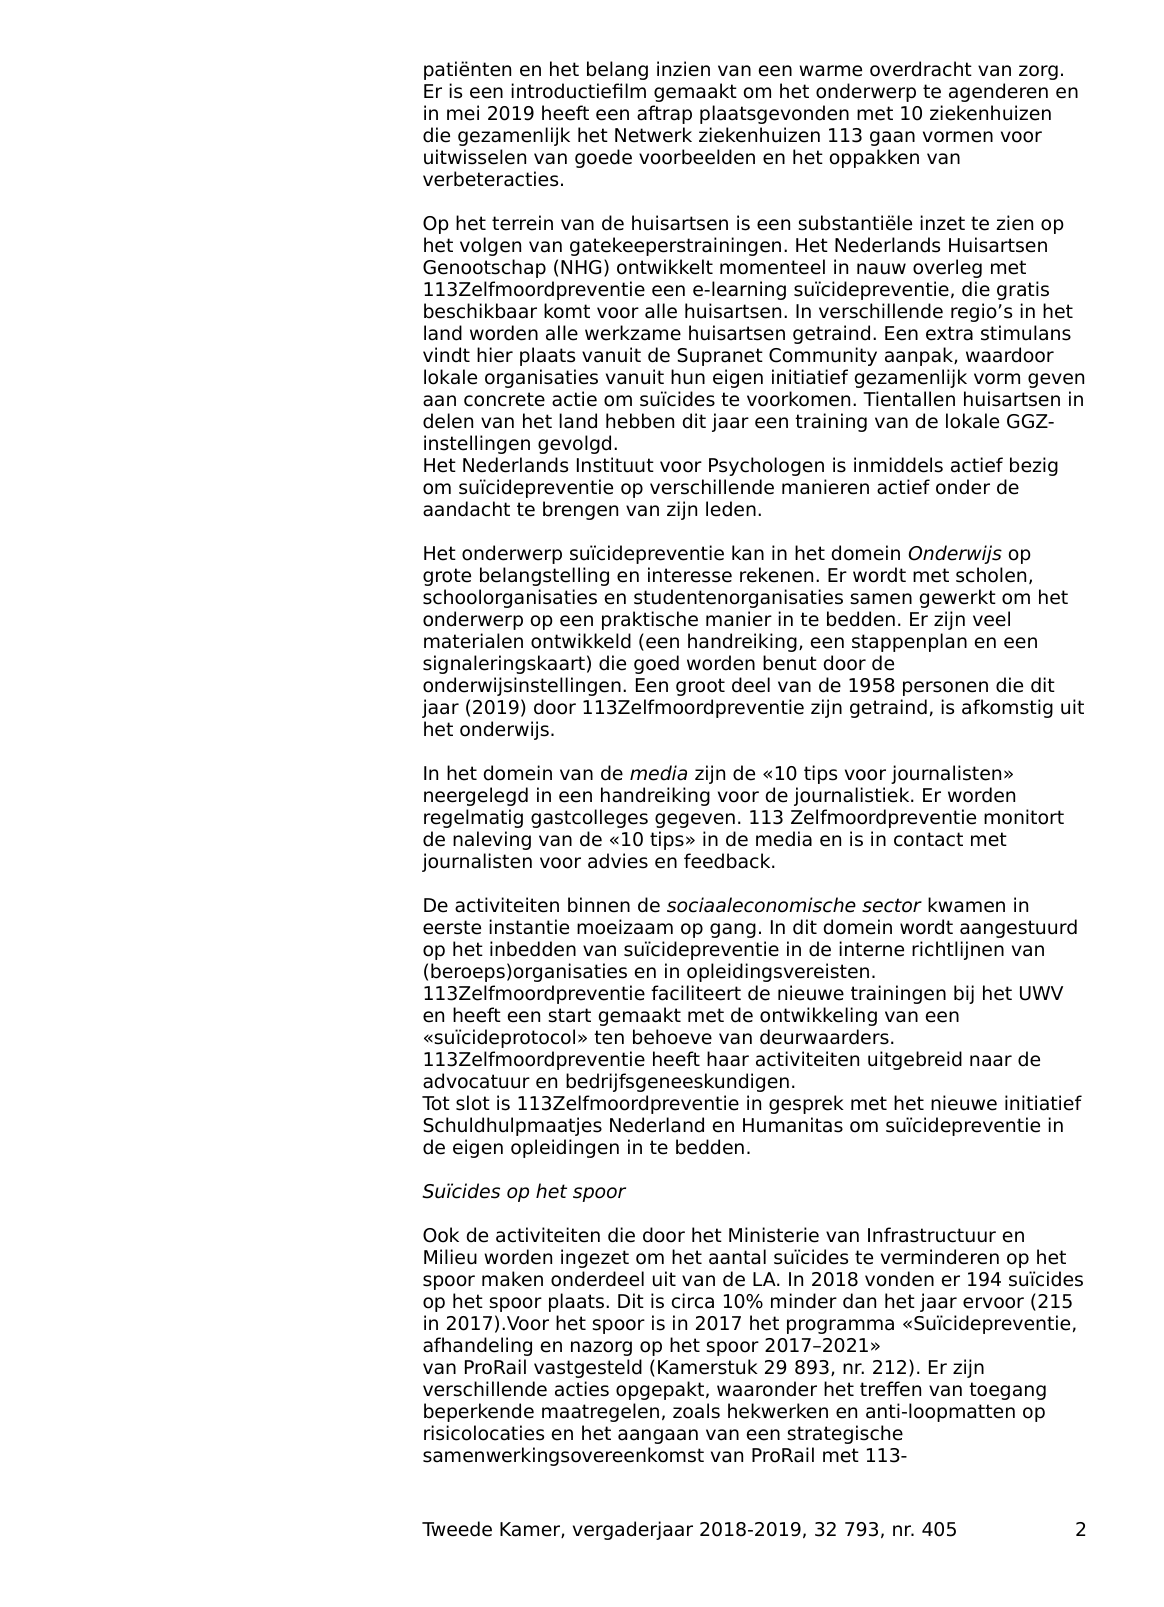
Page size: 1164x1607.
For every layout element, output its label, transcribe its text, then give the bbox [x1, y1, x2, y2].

text van ProRail vastgesteld (Kamerstuk 29 893, nr. 212). Er zijn verschillende acties opgepakt, waaronder het treffen van toegang beperkende maatregelen, zoals hekwerken en anti-loopmatten op risicolocaties en het aangaan van een strategische samenwerkingsovereenkomst van ProRail met 113- [422, 1357, 1087, 1467]
text De activiteiten binnen de sociaaleconomische sector kwamen in eerste instantie moeizaam op gang. In dit domein wordt aangestuurd op het inbedden van suïcidepreventie in de interne richtlijnen van (beroeps)organisaties en in opleidingsvereisten. 113Zelfmoordpreventie faciliteert de nieuwe trainingen bij het UWV en heeft een start gemaakt met de ontwikkeling van een «suïcideprotocol» ten behoeve van deurwaarders. 113Zelfmoordpreventie heeft haar activiteiten uitgebreid naar de advocatuur en bedrijfsgeneeskundigen. [422, 895, 1087, 1093]
text Op het terrein van de huisartsen is een substantiële inzet te zien op het volgen van gatekeeperstrainingen. Het Nederlands Huisartsen Genootschap (NHG) ontwikkelt momenteel in nauw overleg met 113Zelfmoordpreventie een e-learning suïcidepreventie, die gratis beschikbaar komt voor alle huisartsen. In verschillende regio’s in het land worden alle werkzame huisartsen getraind. Een extra stimulans vindt hier plaats vanuit de Supranet Community aanpak, waardoor lokale organisaties vanuit hun eigen initiatief gezamenlijk vorm geven aan concrete actie om suïcides te voorkomen. Tientallen huisartsen in delen van het land hebben dit jaar een training van de lokale GGZ-instellingen gevolgd. [422, 213, 1087, 455]
text In het domein van de media zijn de «10 tips voor journalisten» neergelegd in een handreiking voor de journalistiek. Er worden regelmatig gastcolleges gegeven. 113 Zelfmoordpreventie monitort de naleving van de «10 tips» in de media en is in contact met journalisten voor advies en feedback. [422, 763, 1087, 873]
subtitle Suïcides op het spoor [422, 1181, 1087, 1203]
text patiënten en het belang inzien van een warme overdracht van zorg. Er is een introductiefilm gemaakt om het onderwerp te agenderen en in mei 2019 heeft een aftrap plaatsgevonden met 10 ziekenhuizen die gezamenlijk het Netwerk ziekenhuizen 113 gaan vormen voor uitwisselen van goede voorbeelden en het oppakken van verbeteracties. [422, 59, 1087, 191]
text Het Nederlands Instituut voor Psychologen is inmiddels actief bezig om suïcidepreventie op verschillende manieren actief onder de aandacht te brengen van zijn leden. [422, 455, 1087, 521]
text Het onderwerp suïcidepreventie kan in het domein Onderwijs op grote belangstelling en interesse rekenen. Er wordt met scholen, schoolorganisaties en studentenorganisaties samen gewerkt om het onderwerp op een praktische manier in te bedden. Er zijn veel materialen ontwikkeld (een handreiking, een stappenplan en een signaleringskaart) die goed worden benut door de onderwijsinstellingen. Een groot deel van de 1958 personen die dit jaar (2019) door 113Zelfmoordpreventie zijn getraind, is afkomstig uit het onderwijs. [422, 543, 1087, 741]
text Tot slot is 113Zelfmoordpreventie in gesprek met het nieuwe initiatief Schuldhulpmaatjes Nederland en Humanitas om suïcidepreventie in de eigen opleidingen in te bedden. [422, 1093, 1087, 1159]
text Ook de activiteiten die door het Ministerie van Infrastructuur en Milieu worden ingezet om het aantal suïcides te verminderen op het spoor maken onderdeel uit van de LA. In 2018 vonden er 194 suïcides op het spoor plaats. Dit is circa 10% minder dan het jaar ervoor (215 in 2017).Voor het spoor is in 2017 het programma «Suïcidepreventie, afhandeling en nazorg op het spoor 2017–2021» [422, 1225, 1087, 1357]
